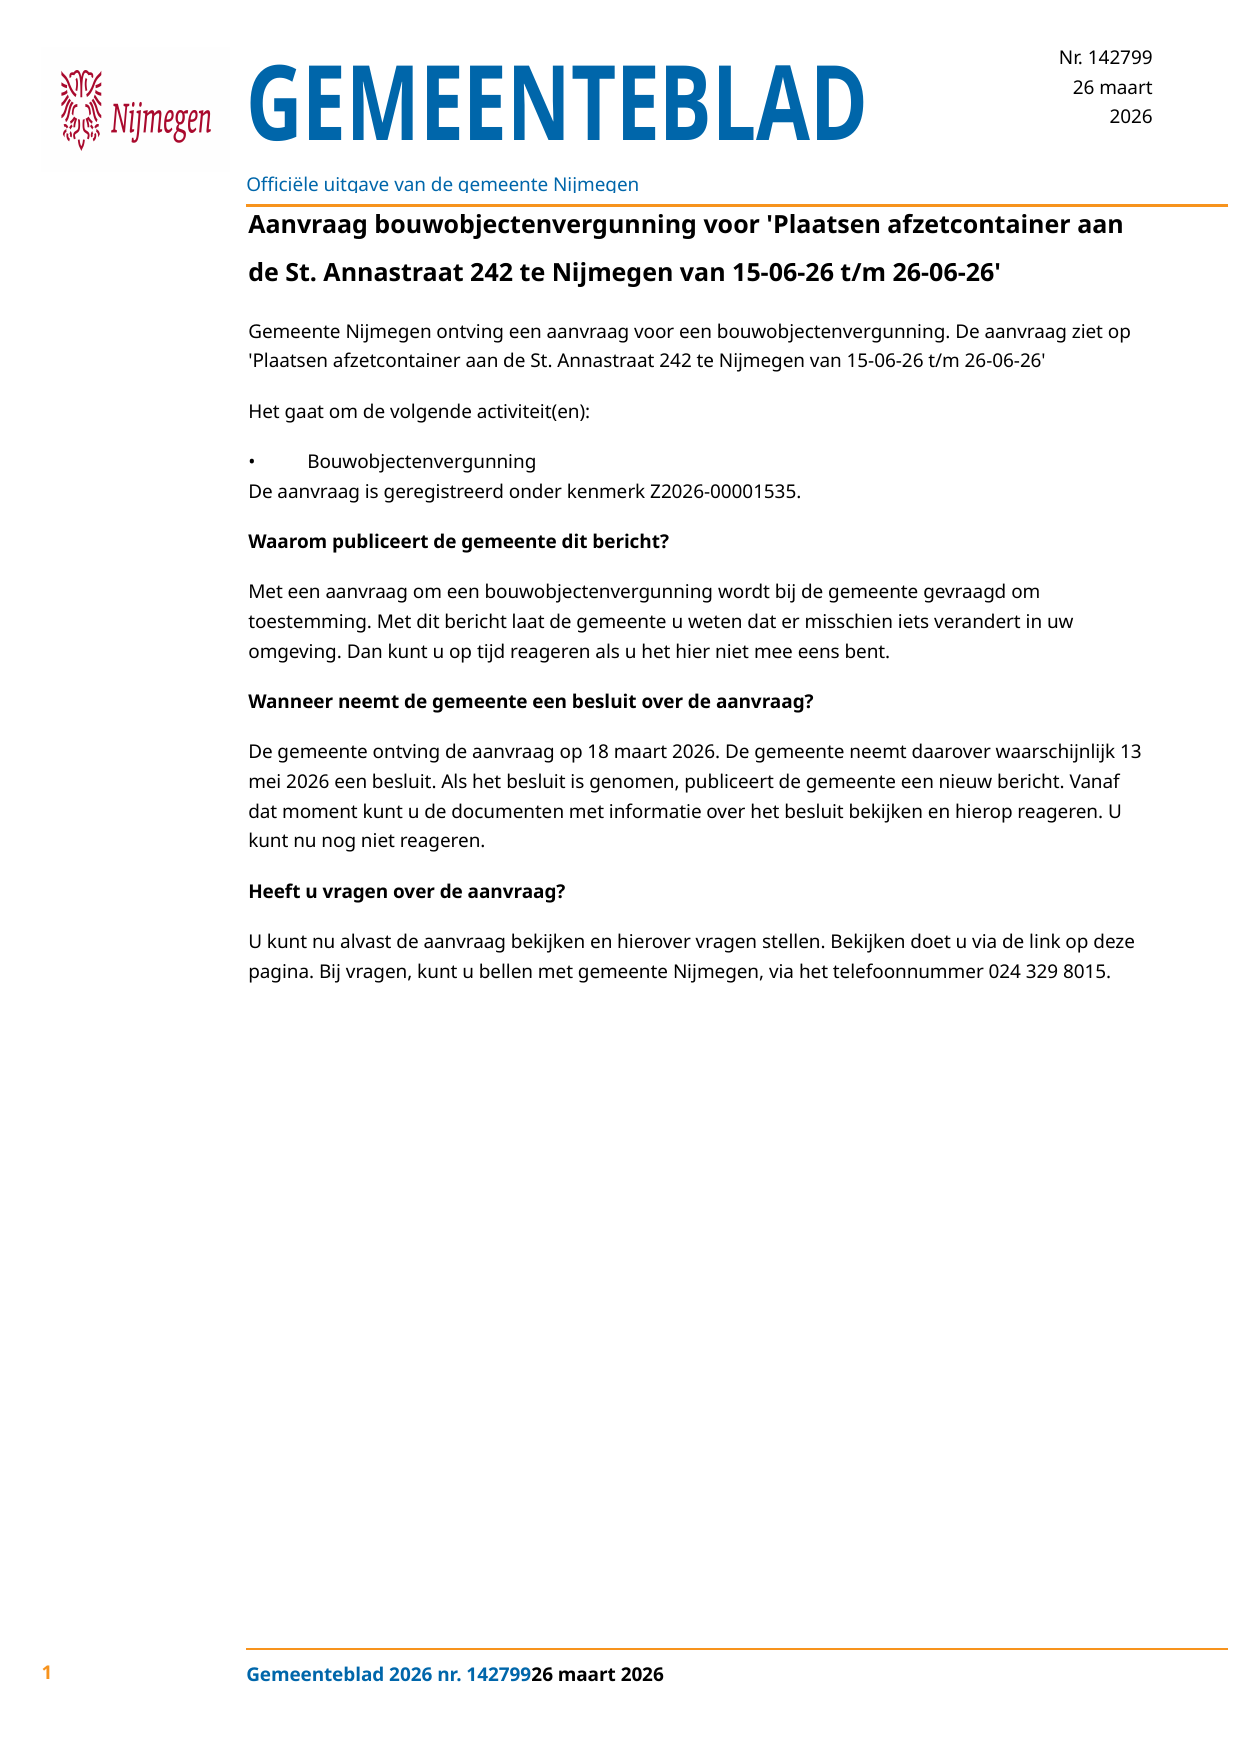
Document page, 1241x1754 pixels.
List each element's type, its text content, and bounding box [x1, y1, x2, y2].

picture [41, 47, 231, 172]
text De gemeente ontving de aanvraag op 18 maart 2026. De gemeente neemt daarover waarschijnlijk 13 mei 2026 een besluit. Als het besluit is genomen, publiceert de gemeente een nieuw bericht. Vanaf dat moment kunt u de documenten met informatie over het besluit bekijken en hierop reageren. U kunt nu nog niet reageren. [248, 739, 1152, 853]
text Gemeente Nijmegen ontving een aanvraag voor een bouwobjectenvergunning. De aanvraag ziet op 'Plaatsen afzetcontainer aan de St. Annastraat 242 te Nijmegen van 15-06-26 t/m 26-06-26' [248, 318, 1152, 373]
text Het gaat om de volgende activiteit(en): [248, 398, 1152, 424]
text Wanneer neemt de gemeente een besluit over de aanvraag? [248, 688, 1152, 714]
text Met een aanvraag om een bouwobjectenvergunning wordt bij de gemeente gevraagd om toestemming. Met dit bericht laat de gemeente u weten dat er misschien iets verandert in uw omgeving. Dan kunt u op tijd reageren als u het hier niet mee eens bent. [248, 579, 1152, 664]
text Waarom publiceert de gemeente dit bericht? [248, 528, 1152, 554]
list Bouwobjectenvergunning [248, 448, 1152, 474]
text U kunt nu alvast de aanvraag bekijken en hierover vragen stellen. Bekijken doet u via de link op deze pagina. Bij vragen, kunt u bellen met gemeente Nijmegen, via het telefoonnummer 024 329 8015. [248, 928, 1152, 984]
text De aanvraag is geregistreerd onder kenmerk Z2026-00001535. [248, 478, 1152, 504]
text Aanvraag bouwobjectenvergunning voor 'Plaatsen afzetcontainer aan de St. Annastraat 242 te Nijmegen van 15-06-26 t/m 26-06-26' [248, 207, 1152, 288]
text Heeft u vragen over de aanvraag? [248, 878, 1152, 904]
